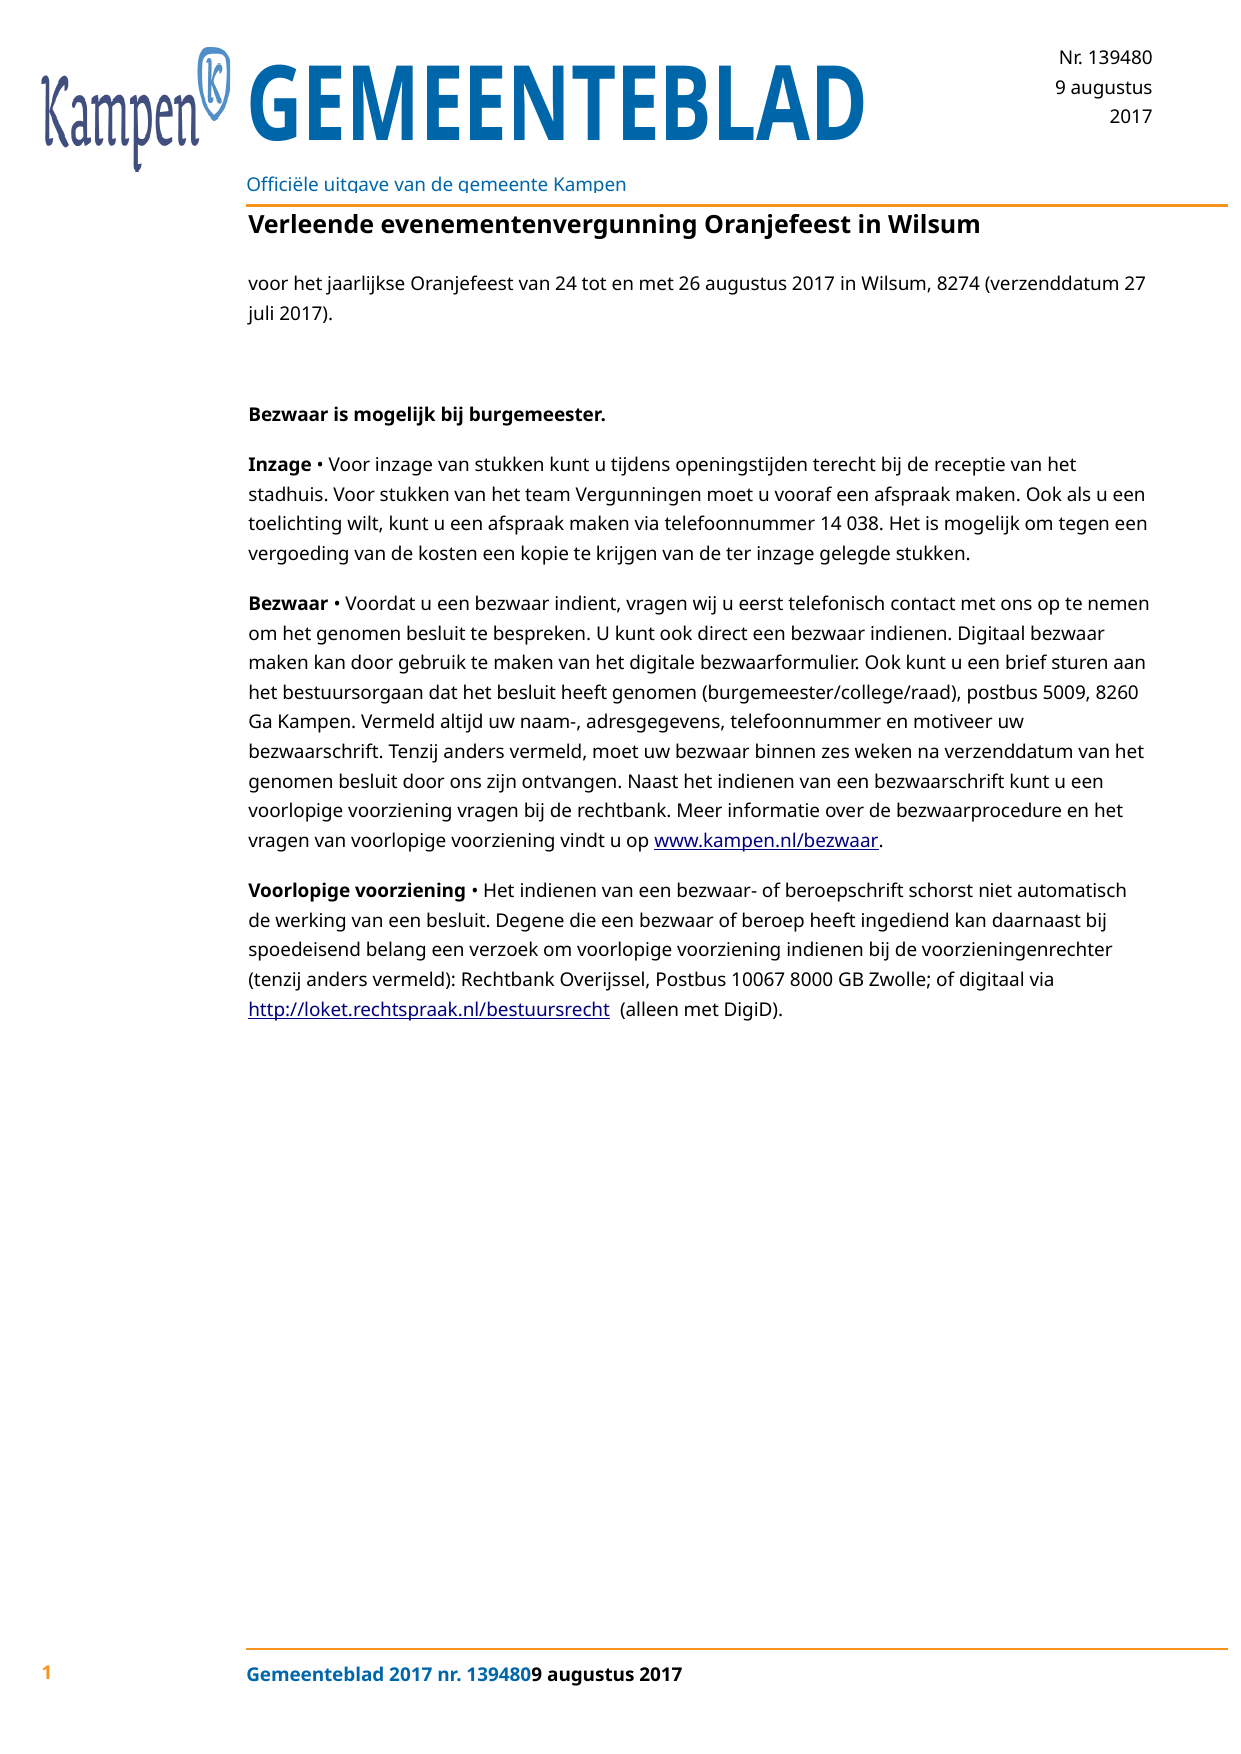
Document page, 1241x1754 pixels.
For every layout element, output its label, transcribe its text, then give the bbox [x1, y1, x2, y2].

picture [41, 47, 231, 172]
text Inzage • Voor inzage van stukken kunt u tijdens openingstijden terecht bij de receptie van het stadhuis. Voor stukken van het team Vergunningen moet u vooraf een afspraak maken. Ook als u een toelichting wilt, kunt u een afspraak maken via telefoonnummer 14 038. Het is mogelijk om tegen een vergoeding van de kosten een kopie te krijgen van de ter inzage gelegde stukken. [248, 451, 1152, 566]
text Bezwaar • Voordat u een bezwaar indient, vragen wij u eerst telefonisch contact met ons op te nemen om het genomen besluit te bespreken. U kunt ook direct een bezwaar indienen. Digitaal bezwaar maken kan door gebruik te maken van het digitale bezwaarformulier. Ook kunt u een brief sturen aan het bestuursorgaan dat het besluit heeft genomen (burgemeester/college/raad), postbus 5009, 8260 Ga Kampen. Vermeld altijd uw naam-, adresgegevens, telefoonnummer en motiveer uw bezwaarschrift. Tenzij anders vermeld, moet uw bezwaar binnen zes weken na verzenddatum van het genomen besluit door ons zijn ontvangen. Naast het indienen van een bezwaarschrift kunt u een voorlopige voorziening vragen bij de rechtbank. Meer informatie over de bezwaarprocedure en het vragen van voorlopige voorziening vindt u op www.kampen.nl/bezwaar. [248, 590, 1152, 853]
text Verleende evenementenvergunning Oranjefeest in Wilsum [248, 207, 1152, 241]
text voor het jaarlijkse Oranjefeest van 24 tot en met 26 augustus 2017 in Wilsum, 8274 (verzenddatum 27 juli 2017). [248, 270, 1152, 326]
text Bezwaar is mogelijk bij burgemeester. [248, 401, 1152, 426]
text Voorlopige voorziening • Het indienen van een bezwaar- of beroepschrift schorst niet automatisch de werking van een besluit. Degene die een bezwaar of beroep heeft ingediend kan daarnaast bij spoedeisend belang een verzoek om voorlopige voorziening indienen bij de voorzieningenrechter (tenzij anders vermeld): Rechtbank Overijssel, Postbus 10067 8000 GB Zwolle; of digitaal via http://loket.rechtspraak.nl/bestuursrecht (alleen met DigiD). [248, 877, 1152, 1021]
